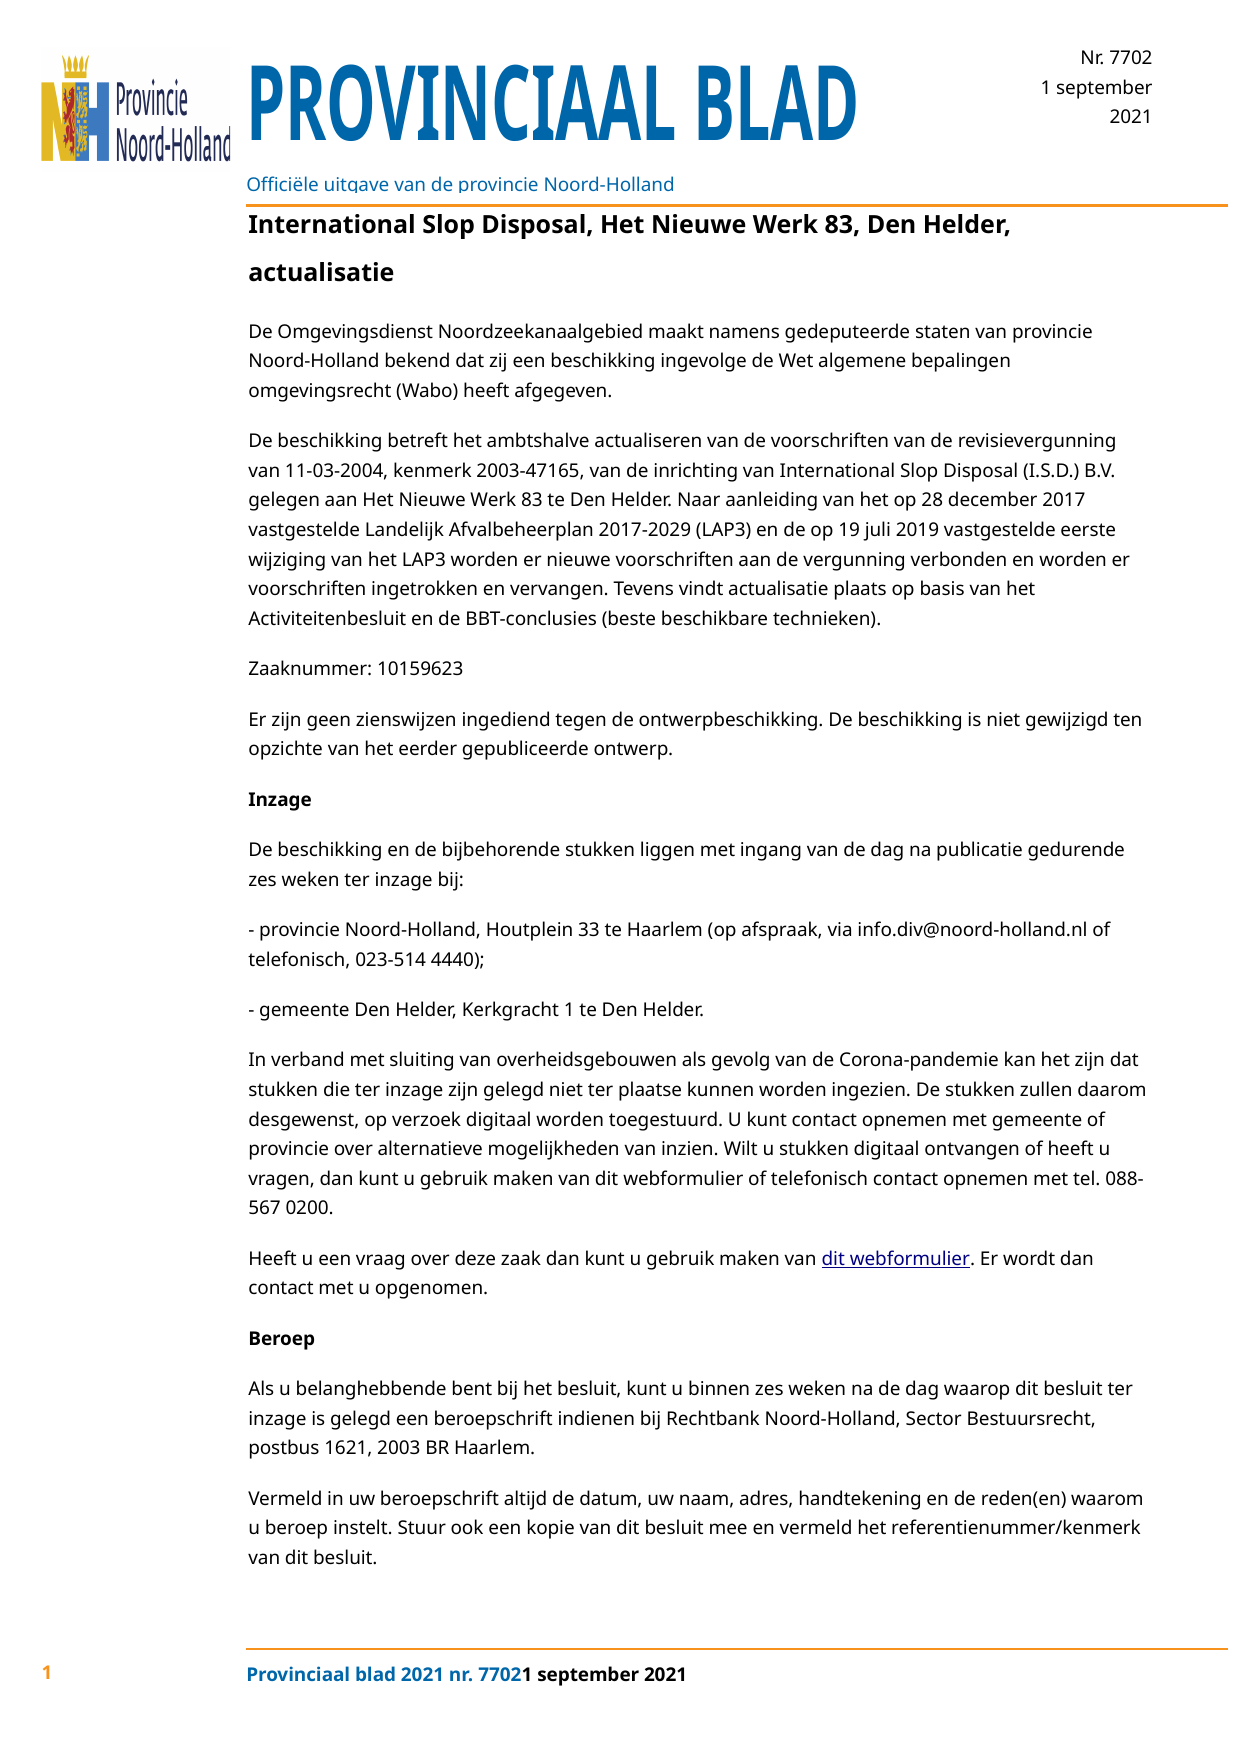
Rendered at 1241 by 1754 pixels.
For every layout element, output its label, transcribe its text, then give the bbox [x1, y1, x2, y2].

text - provincie Noord-Holland, Houtplein 33 te Haarlem (op afspraak, via info.div@noord-holland.nl of telefonisch, 023-514 4440); [248, 916, 1152, 972]
text Zaaknummer: 10159623 [248, 655, 1152, 681]
text Beroep [248, 1325, 1152, 1351]
text - gemeente Den Helder, Kerkgracht 1 te Den Helder. [248, 996, 1152, 1022]
text Heeft u een vraag over deze zaak dan kunt u gebruik maken van dit webformulier. Er wordt dan contact met u opgenomen. [248, 1245, 1152, 1300]
text Als u belanghebbende bent bij het besluit, kunt u binnen zes weken na de dag waarop dit besluit ter inzage is gelegd een beroepschrift indienen bij Rechtbank Noord-Holland, Sector Bestuursrecht, postbus 1621, 2003 BR Haarlem. [248, 1375, 1152, 1460]
text In verband met sluiting van overheidsgebouwen als gevolg van de Corona-pandemie kan het zijn dat stukken die ter inzage zijn gelegd niet ter plaatse kunnen worden ingezien. De stukken zullen daarom desgewenst, op verzoek digitaal worden toegestuurd. U kunt contact opnemen met gemeente of provincie over alternatieve mogelijkheden van inzien. Wilt u stukken digitaal ontvangen of heeft u vragen, dan kunt u gebruik maken van dit webformulier of telefonisch contact opnemen met tel. 088-567 0200. [248, 1047, 1152, 1220]
text Er zijn geen zienswijzen ingediend tegen de ontwerpbeschikking. De beschikking is niet gewijzigd ten opzichte van het eerder gepubliceerde ontwerp. [248, 706, 1152, 761]
picture [41, 47, 231, 172]
text Vermeld in uw beroepschrift altijd de datum, uw naam, adres, handtekening en de reden(en) waarom u beroep instelt. Stuur ook een kopie van dit besluit mee en vermeld het referentienummer/kenmerk van dit besluit. [248, 1485, 1152, 1570]
text Inzage [248, 786, 1152, 812]
text De Omgevingsdienst Noordzeekanaalgebied maakt namens gedeputeerde staten van provincie Noord-Holland bekend dat zij een beschikking ingevolge de Wet algemene bepalingen omgevingsrecht (Wabo) heeft afgegeven. [248, 318, 1152, 403]
text International Slop Disposal, Het Nieuwe Werk 83, Den Helder, actualisatie [248, 207, 1152, 288]
text De beschikking betreft het ambtshalve actualiseren van de voorschriften van de revisievergunning van 11-03-2004, kenmerk 2003-47165, van de inrichting van International Slop Disposal (I.S.D.) B.V. gelegen aan Het Nieuwe Werk 83 te Den Helder. Naar aanleiding van het op 28 december 2017 vastgestelde Landelijk Afvalbeheerplan 2017-2029 (LAP3) en de op 19 juli 2019 vastgestelde eerste wijziging van het LAP3 worden er nieuwe voorschriften aan de vergunning verbonden en worden er voorschriften ingetrokken en vervangen. Tevens vindt actualisatie plaats op basis van het Activiteitenbesluit en de BBT-conclusies (beste beschikbare technieken). [248, 427, 1152, 631]
text De beschikking en de bijbehorende stukken liggen met ingang van de dag na publicatie gedurende zes weken ter inzage bij: [248, 836, 1152, 892]
